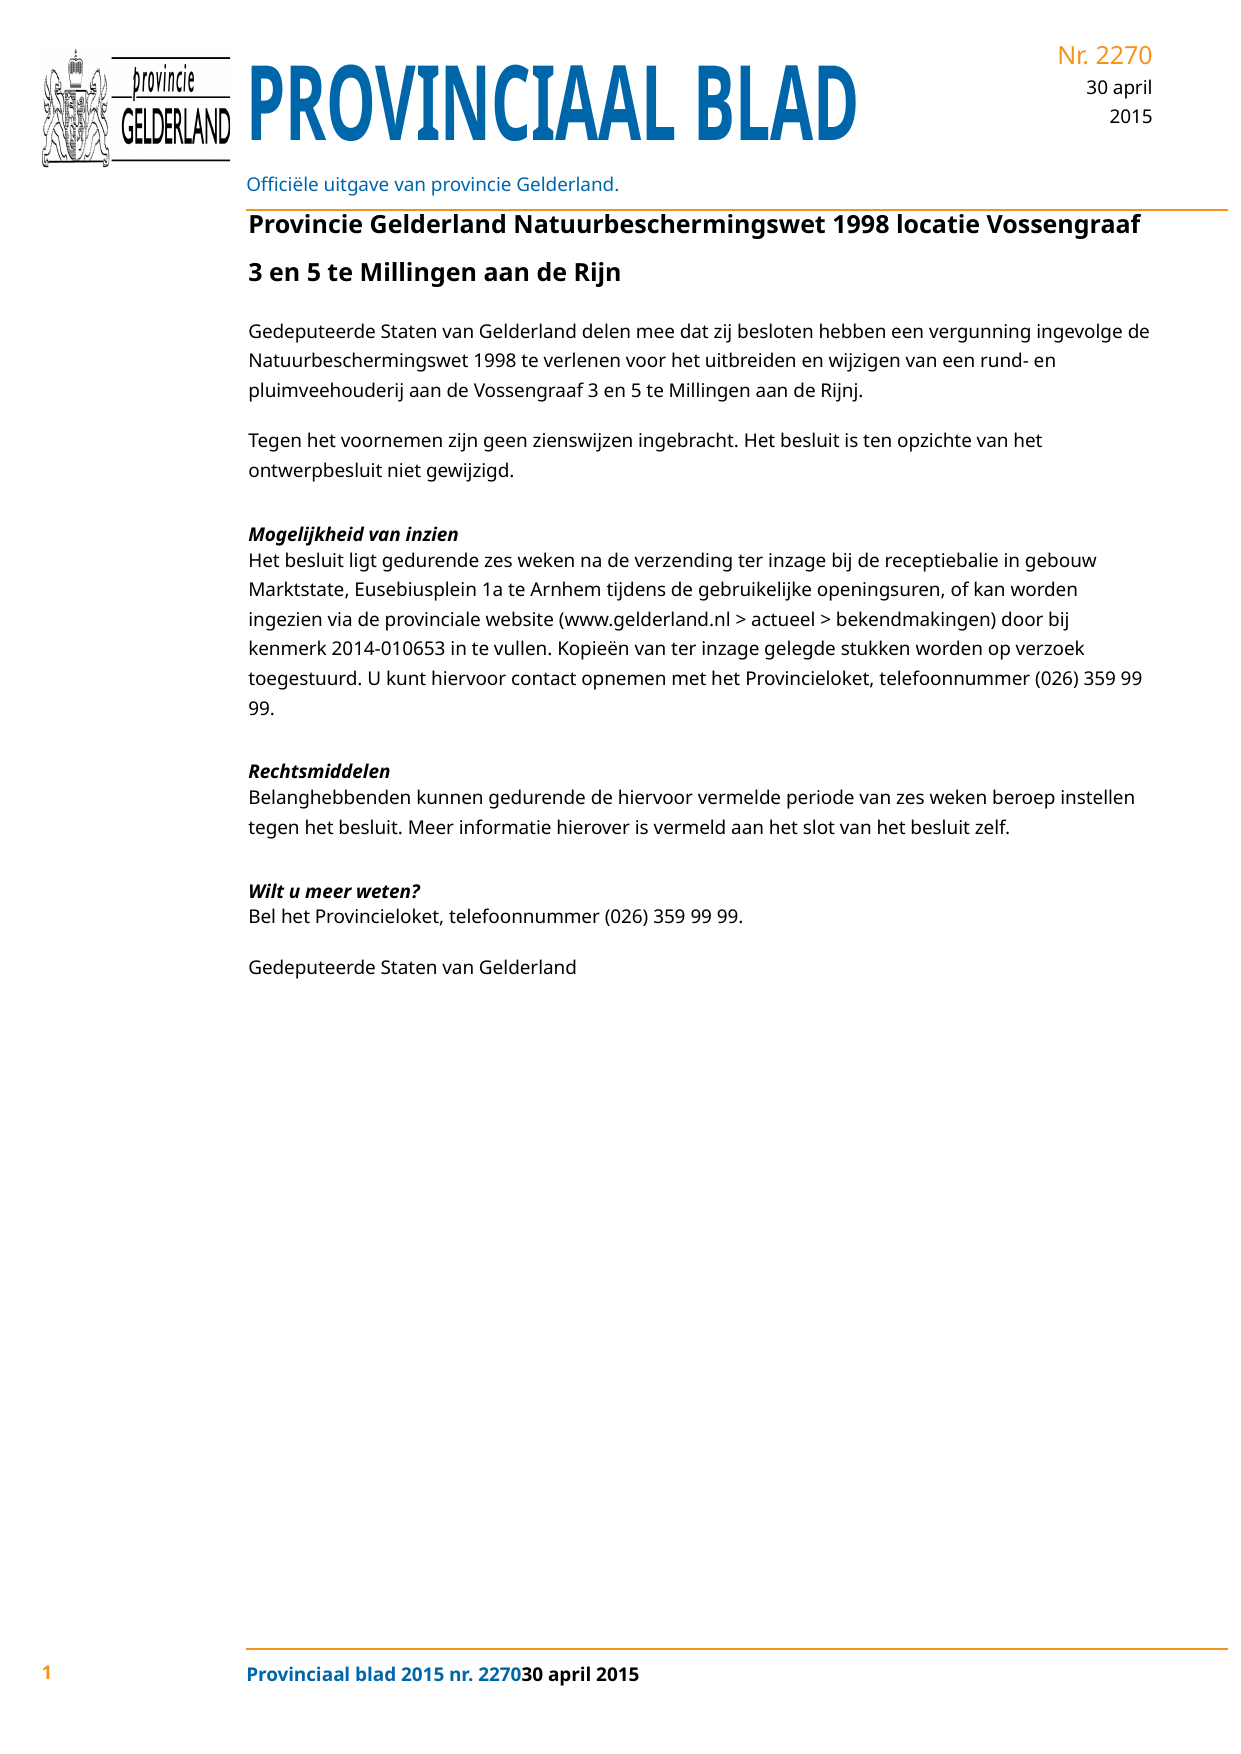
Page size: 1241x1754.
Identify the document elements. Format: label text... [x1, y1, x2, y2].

text Mogelijkheid van inzien [248, 521, 1152, 547]
text Belanghebbenden kunnen gedurende de hiervoor vermelde periode van zes weken beroep instellen tegen het besluit. Meer informatie hierover is vermeld aan het slot van het besluit zelf. [248, 784, 1152, 840]
text Provincie Gelderland Natuurbeschermingswet 1998 locatie Vossengraaf 3 en 5 te Millingen aan de Rijn [248, 211, 1152, 288]
text Wilt u meer weten? [248, 878, 1152, 904]
text Gedeputeerde Staten van Gelderland [248, 954, 1152, 980]
text Gedeputeerde Staten van Gelderland delen mee dat zij besloten hebben een vergunning ingevolge de Natuurbeschermingswet 1998 te verlenen voor het uitbreiden en wijzigen van een rund- en pluimveehouderij aan de Vossengraaf 3 en 5 te Millingen aan de Rijnj. [248, 318, 1152, 403]
text Tegen het voornemen zijn geen zienswijzen ingebracht. Het besluit is ten opzichte van het ontwerpbesluit niet gewijzigd. [248, 427, 1152, 483]
text Het besluit ligt gedurende zes weken na de verzending ter inzage bij de receptiebalie in gebouw Marktstate, Eusebiusplein 1a te Arnhem tijdens de gebruikelijke openingsuren, of kan worden ingezien via de provinciale website (www.gelderland.nl > actueel > bekendmakingen) door bij kenmerk 2014-010653 in te vullen. Kopieën van ter inzage gelegde stukken worden op verzoek toegestuurd. U kunt hiervoor contact opnemen met het Provincieloket, telefoonnummer (026) 359 99 99. [248, 547, 1152, 720]
text Bel het Provincieloket, telefoonnummer (026) 359 99 99. [248, 904, 1152, 929]
picture [41, 47, 231, 172]
text Rechtsmiddelen [248, 759, 1152, 784]
